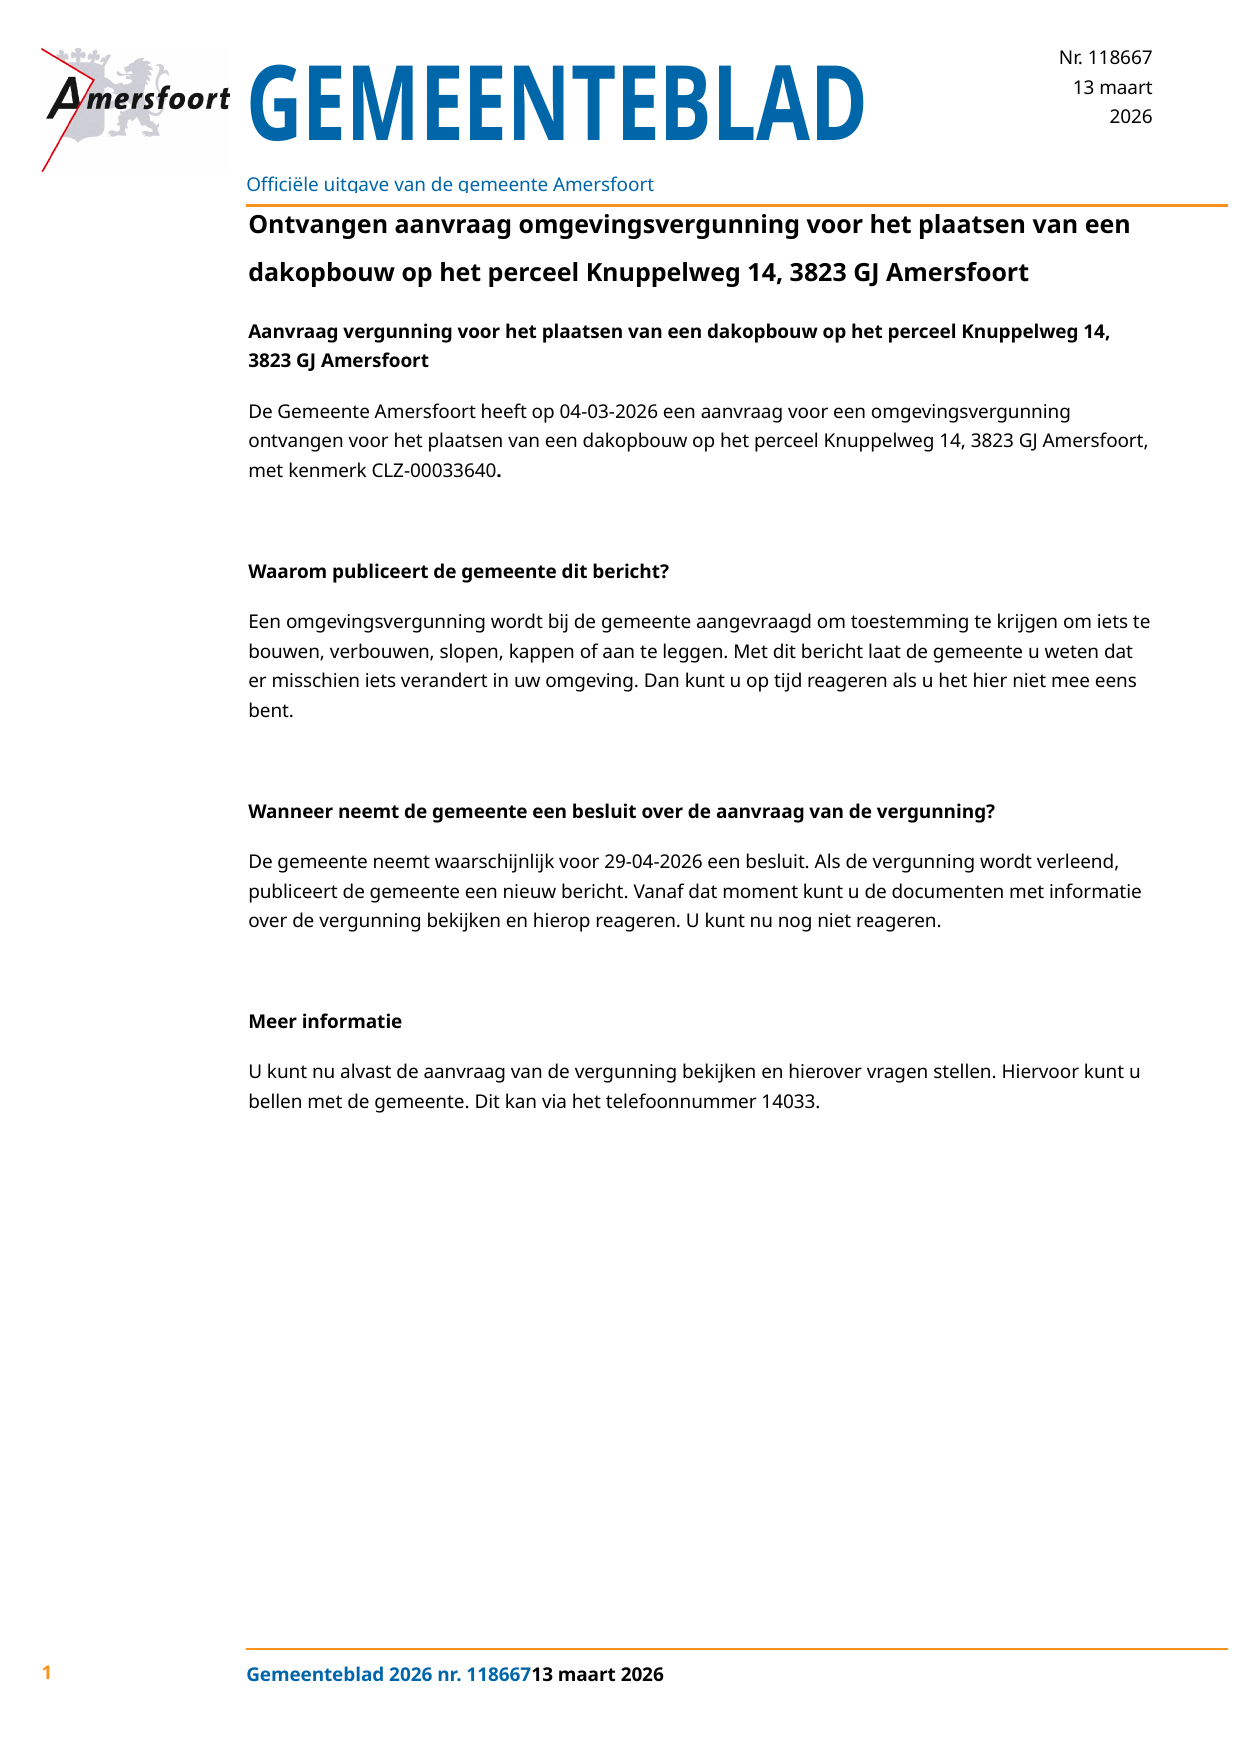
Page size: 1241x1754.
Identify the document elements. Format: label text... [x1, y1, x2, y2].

text Meer informatie [248, 1008, 1152, 1034]
text Aanvraag vergunning voor het plaatsen van een dakopbouw op het perceel Knuppelweg 14, 3823 GJ Amersfoort [248, 318, 1152, 373]
text De gemeente neemt waarschijnlijk voor 29-04-2026 een besluit. Als de vergunning wordt verleend, publiceert de gemeente een nieuw bericht. Vanaf dat moment kunt u de documenten met informatie over de vergunning bekijken en hierop reageren. U kunt nu nog niet reageren. [248, 848, 1152, 933]
text De Gemeente Amersfoort heeft op 04-03-2026 een aanvraag voor een omgevingsvergunning ontvangen voor het plaatsen van een dakopbouw op het perceel Knuppelweg 14, 3823 GJ Amersfoort, met kenmerk CLZ-00033640. [248, 398, 1152, 483]
text Een omgevingsvergunning wordt bij de gemeente aangevraagd om toestemming te krijgen om iets te bouwen, verbouwen, slopen, kappen of aan te leggen. Met dit bericht laat de gemeente u weten dat er misschien iets verandert in uw omgeving. Dan kunt u op tijd reageren als u het hier niet mee eens bent. [248, 608, 1152, 723]
text Wanneer neemt de gemeente een besluit over de aanvraag van de vergunning? [248, 798, 1152, 824]
text Ontvangen aanvraag omgevingsvergunning voor het plaatsen van een dakopbouw op het perceel Knuppelweg 14, 3823 GJ Amersfoort [248, 207, 1152, 288]
text Waarom publiceert de gemeente dit bericht? [248, 558, 1152, 584]
picture [41, 47, 231, 172]
text U kunt nu alvast de aanvraag van de vergunning bekijken en hierover vragen stellen. Hiervoor kunt u bellen met de gemeente. Dit kan via het telefoonnummer 14033. [248, 1059, 1152, 1114]
